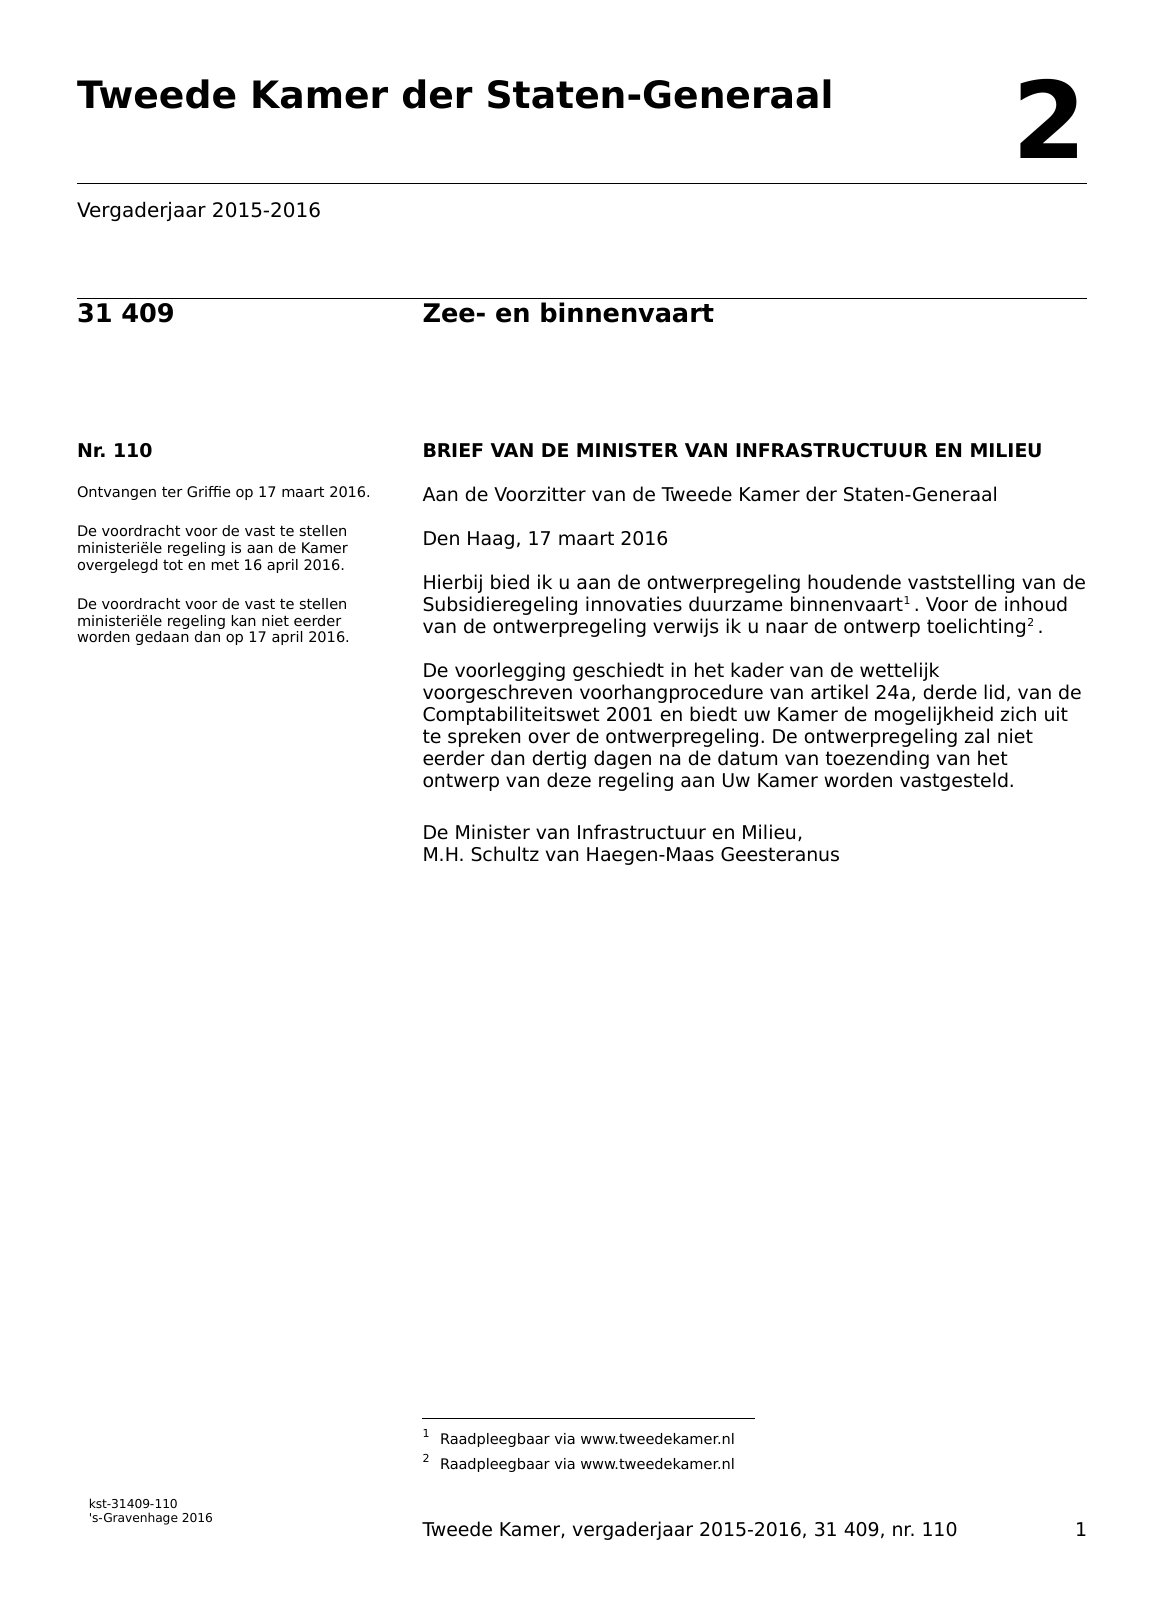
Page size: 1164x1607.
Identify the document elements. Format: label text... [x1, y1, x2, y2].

text 's-Gravenhage 2016 [88, 1511, 323, 1525]
text [77, 501, 399, 523]
text De voordracht voor de vast te stellen ministeriële regeling is aan de Kamer overgelegd tot en met 16 april 2016. [77, 523, 399, 573]
text De voordracht voor de vast te stellen ministeriële regeling kan niet eerder worden gedaan dan op 17 april 2016. [77, 596, 399, 646]
text Aan de Voorzitter van de Tweede Kamer der Staten-Generaal [422, 484, 1087, 506]
text [77, 573, 399, 596]
text kst-31409-110 [88, 1497, 323, 1511]
text De voorlegging geschiedt in het kader van de wettelijk voorgeschreven voorhangprocedure van artikel 24a, derde lid, van de Comptabiliteitswet 2001 en biedt uw Kamer de mogelijkheid zich uit te spreken over de ontwerpregeling. De ontwerpregeling zal niet eerder dan dertig dagen na de datum van toezending van het ontwerp van deze regeling aan Uw Kamer worden vastgesteld. [422, 660, 1087, 792]
table_header Tweede Kamer der Staten-Generaal [77, 59, 886, 183]
text Raadpleegbaar via www.tweedekamer.nl [422, 1452, 1087, 1474]
subtitle 31 409 Zee- en binnenvaart [77, 299, 1087, 329]
text Den Haag, 17 maart 2016 [422, 528, 1087, 550]
text Raadpleegbaar via www.tweedekamer.nl [422, 1427, 1087, 1449]
table_header 2 [886, 59, 1087, 183]
text Ontvangen ter Griffie op 17 maart 2016. [77, 484, 399, 501]
subtitle Nr. 110 BRIEF VAN DE MINISTER VAN INFRASTRUCTUUR EN MILIEU [77, 440, 1087, 462]
text De Minister van Infrastructuur en Milieu, M.H. Schultz van Haegen-Maas Geesteranus [422, 822, 1087, 866]
table_cell Vergaderjaar 2015-2016 [77, 184, 1087, 298]
text Hierbij bied ik u aan de ontwerpregeling houdende vaststelling van de Subsidieregeling innovaties duurzame binnenvaart. Voor de inhoud van de ontwerpregeling verwijs ik u naar de ontwerp toelichting. [422, 572, 1087, 638]
